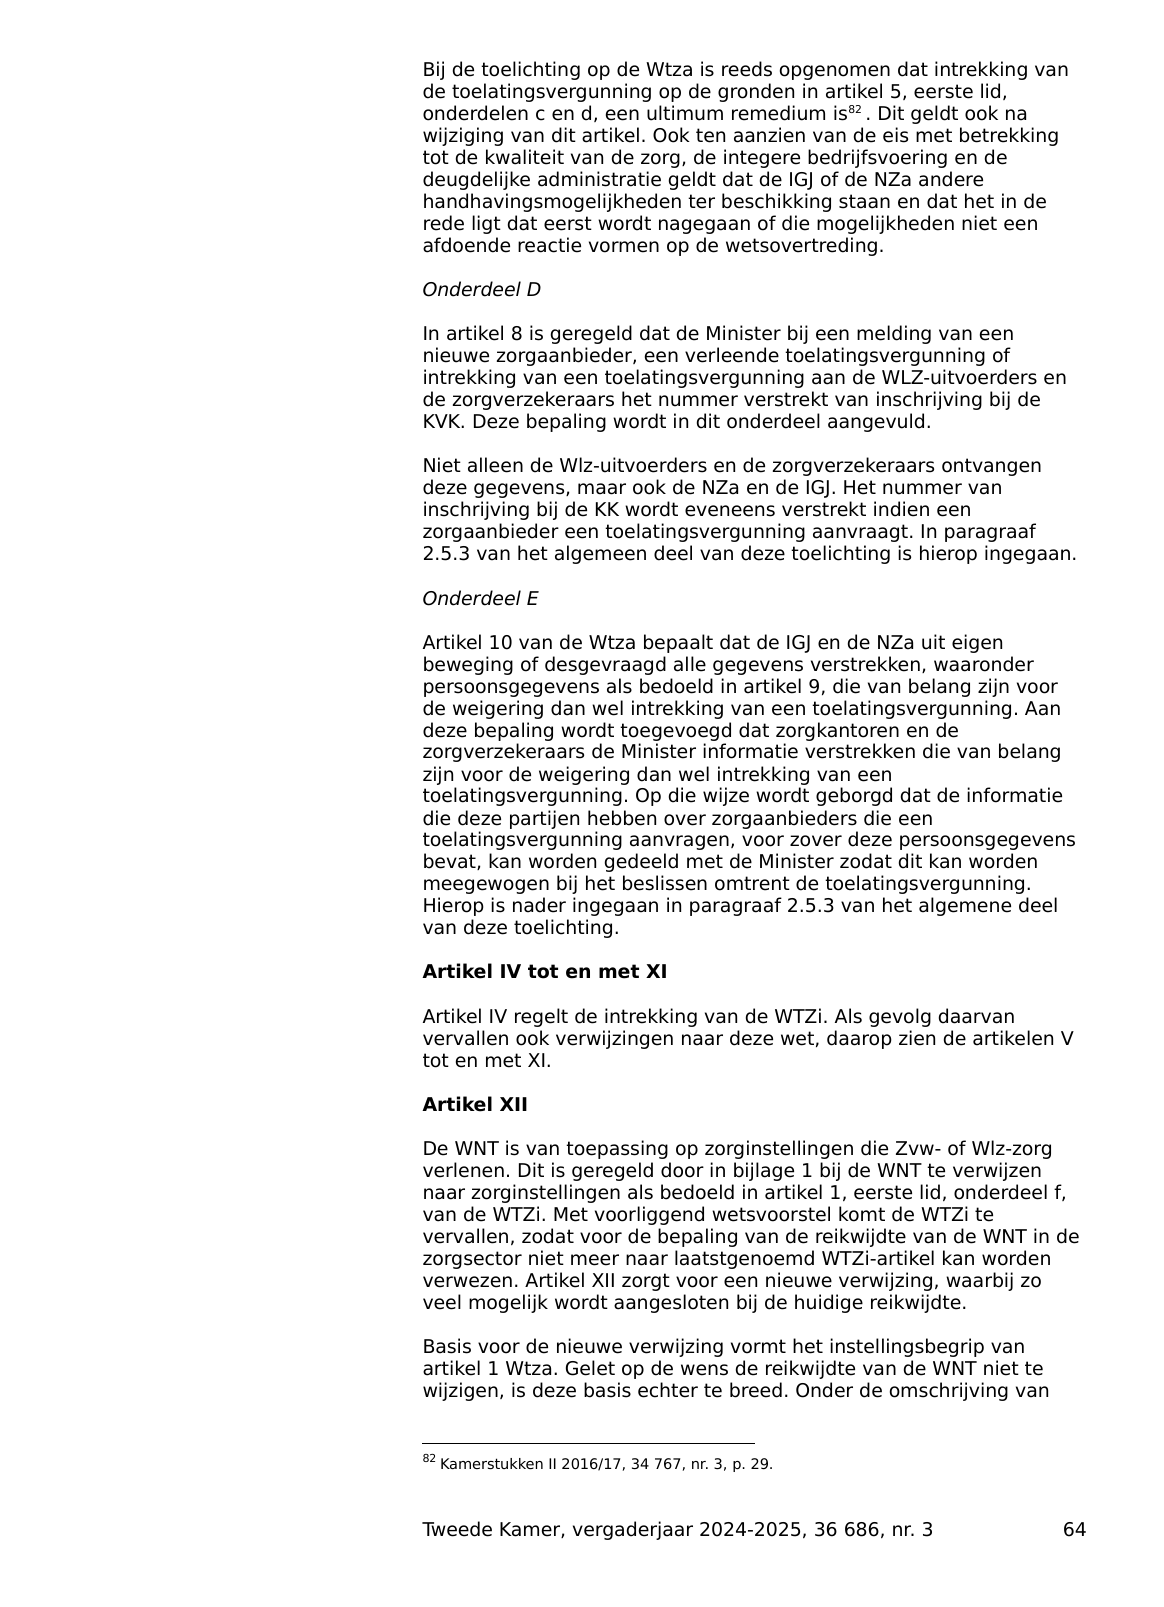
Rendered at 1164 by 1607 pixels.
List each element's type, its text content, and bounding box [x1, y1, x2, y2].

text Bij de toelichting op de Wtza is reeds opgenomen dat intrekking van de toelatingsvergunning op de gronden in artikel 5, eerste lid, onderdelen c en d, een ultimum remedium is. Dit geldt ook na wijziging van dit artikel. Ook ten aanzien van de eis met betrekking tot de kwaliteit van de zorg, de integere bedrijfsvoering en de deugdelijke administratie geldt dat de IGJ of de NZa andere handhavingsmogelijkheden ter beschikking staan en dat het in de rede ligt dat eerst wordt nagegaan of die mogelijkheden niet een afdoende reactie vormen op de wetsovertreding. [422, 59, 1087, 257]
text Basis voor de nieuwe verwijzing vormt het instellingsbegrip van artikel 1 Wtza. Gelet op de wens de reikwijdte van de WNT niet te wijzigen, is deze basis echter te breed. Onder de omschrijving van [422, 1336, 1087, 1402]
text Artikel 10 van de Wtza bepaalt dat de IGJ en de NZa uit eigen beweging of desgevraagd alle gegevens verstrekken, waaronder persoonsgegevens als bedoeld in artikel 9, die van belang zijn voor de weigering dan wel intrekking van een toelatingsvergunning. Aan deze bepaling wordt toegevoegd dat zorgkantoren en de zorgverzekeraars de Minister informatie verstrekken die van belang zijn voor de weigering dan wel intrekking van een toelatingsvergunning. Op die wijze wordt geborgd dat de informatie die deze partijen hebben over zorgaanbieders die een toelatingsvergunning aanvragen, voor zover deze persoonsgegevens bevat, kan worden gedeeld met de Minister zodat dit kan worden meegewogen bij het beslissen omtrent de toelatingsvergunning. Hierop is nader ingegaan in paragraaf 2.5.3 van het algemene deel van deze toelichting. [422, 632, 1087, 939]
text In artikel 8 is geregeld dat de Minister bij een melding van een nieuwe zorgaanbieder, een verleende toelatingsvergunning of intrekking van een toelatingsvergunning aan de WLZ-uitvoerders en de zorgverzekeraars het nummer verstrekt van inschrijving bij de KVK. Deze bepaling wordt in dit onderdeel aangevuld. [422, 323, 1087, 433]
subtitle Artikel XII [422, 1094, 1087, 1116]
text Artikel IV regelt de intrekking van de WTZi. Als gevolg daarvan vervallen ook verwijzingen naar deze wet, daarop zien de artikelen V tot en met XI. [422, 1006, 1087, 1072]
text De WNT is van toepassing op zorginstellingen die Zvw- of Wlz-zorg verlenen. Dit is geregeld door in bijlage 1 bij de WNT te verwijzen naar zorginstellingen als bedoeld in artikel 1, eerste lid, onderdeel f, van de WTZi. Met voorliggend wetsvoorstel komt de WTZi te vervallen, zodat voor de bepaling van de reikwijdte van de WNT in de zorgsector niet meer naar laatstgenoemd WTZi-artikel kan worden verwezen. Artikel XII zorgt voor een nieuwe verwijzing, waarbij zo veel mogelijk wordt aangesloten bij de huidige reikwijdte. [422, 1138, 1087, 1314]
text Niet alleen de Wlz-uitvoerders en de zorgverzekeraars ontvangen deze gegevens, maar ook de NZa en de IGJ. Het nummer van inschrijving bij de KK wordt eveneens verstrekt indien een zorgaanbieder een toelatingsvergunning aanvraagt. In paragraaf 2.5.3 van het algemeen deel van deze toelichting is hierop ingegaan. [422, 455, 1087, 565]
text Kamerstukken II 2016/17, 34 767, nr. 3, p. 29. [422, 1452, 1087, 1474]
subtitle Artikel IV tot en met XI [422, 961, 1087, 983]
subtitle Onderdeel E [422, 587, 1087, 609]
subtitle Onderdeel D [422, 279, 1087, 301]
